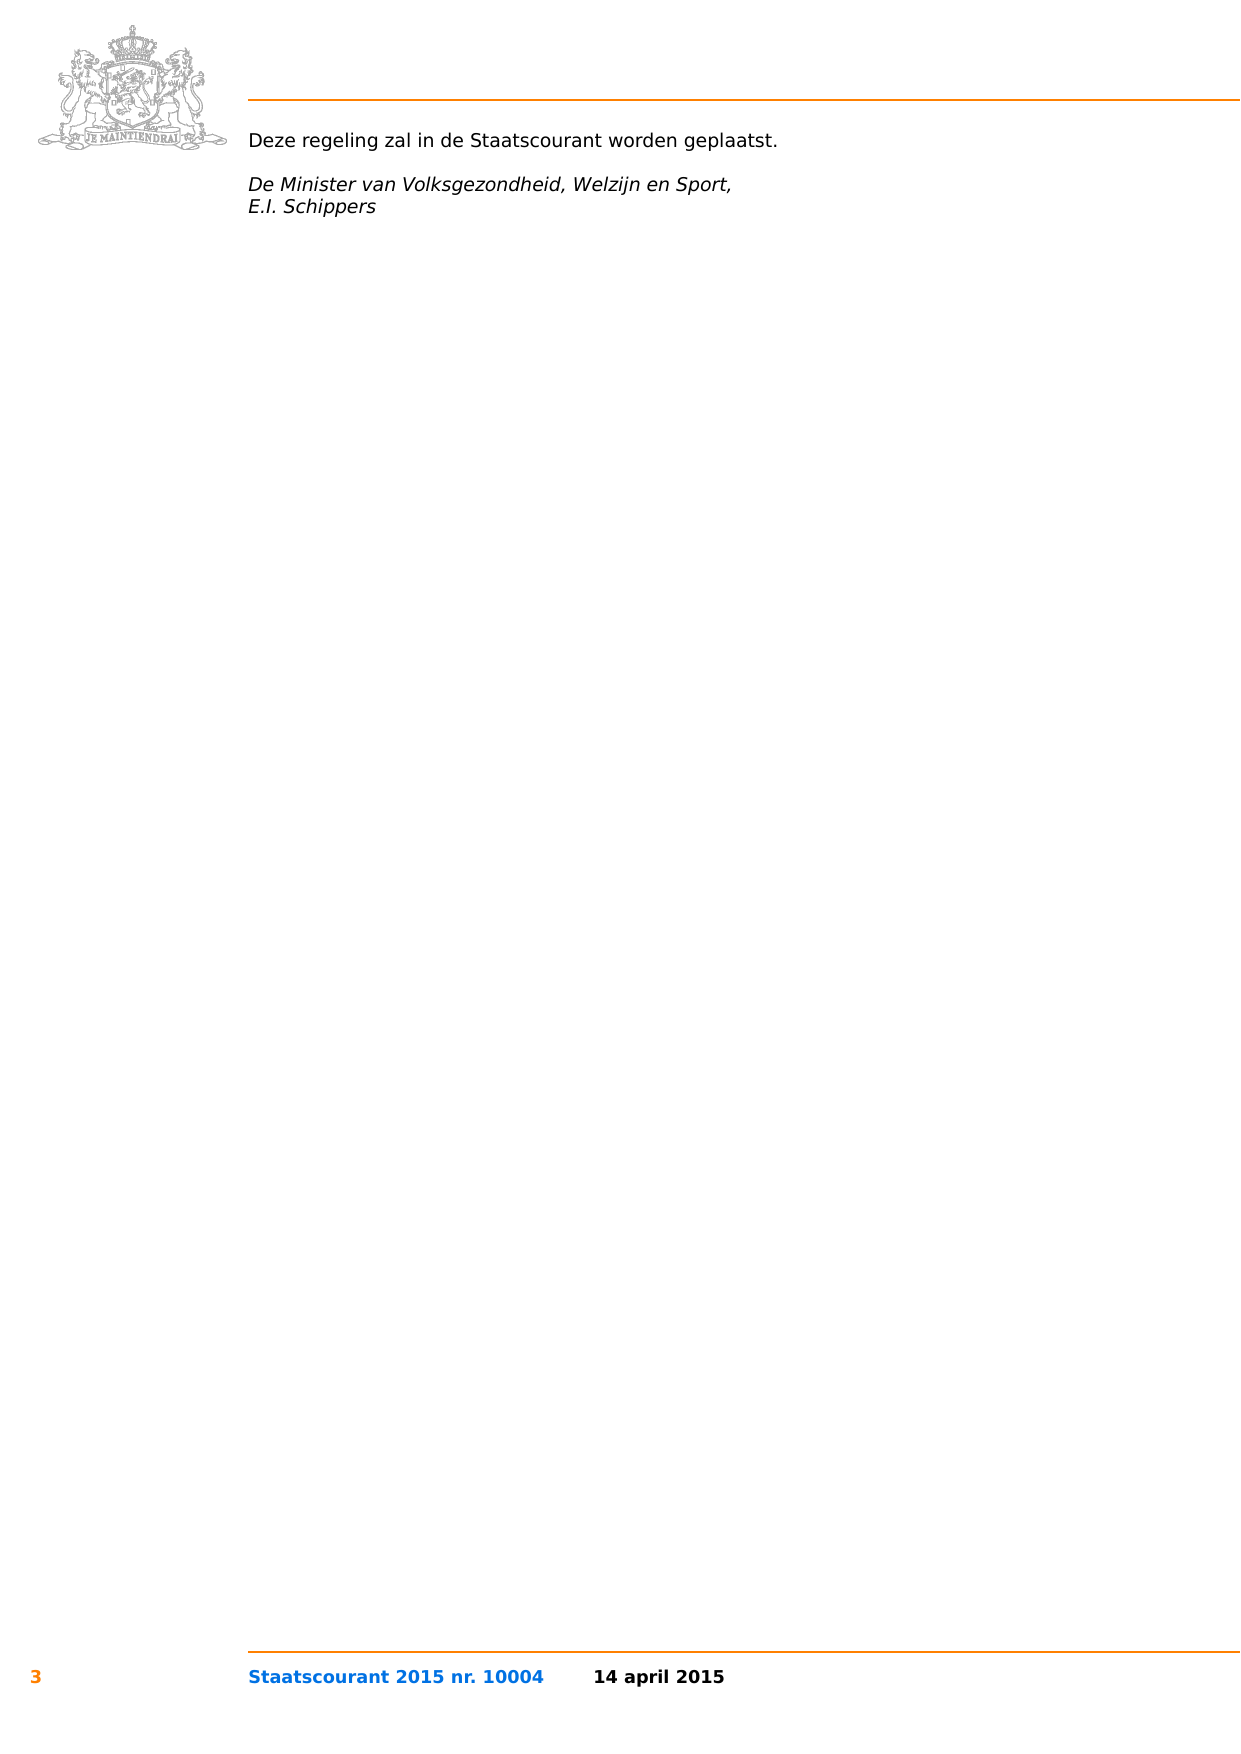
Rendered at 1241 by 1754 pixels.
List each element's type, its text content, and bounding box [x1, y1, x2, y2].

text Deze regeling zal in de Staatscourant worden geplaatst. [248, 130, 1163, 152]
picture [38, 25, 227, 150]
text De Minister van Volksgezondheid, Welzijn en Sport, E.I. Schippers [248, 174, 1163, 218]
